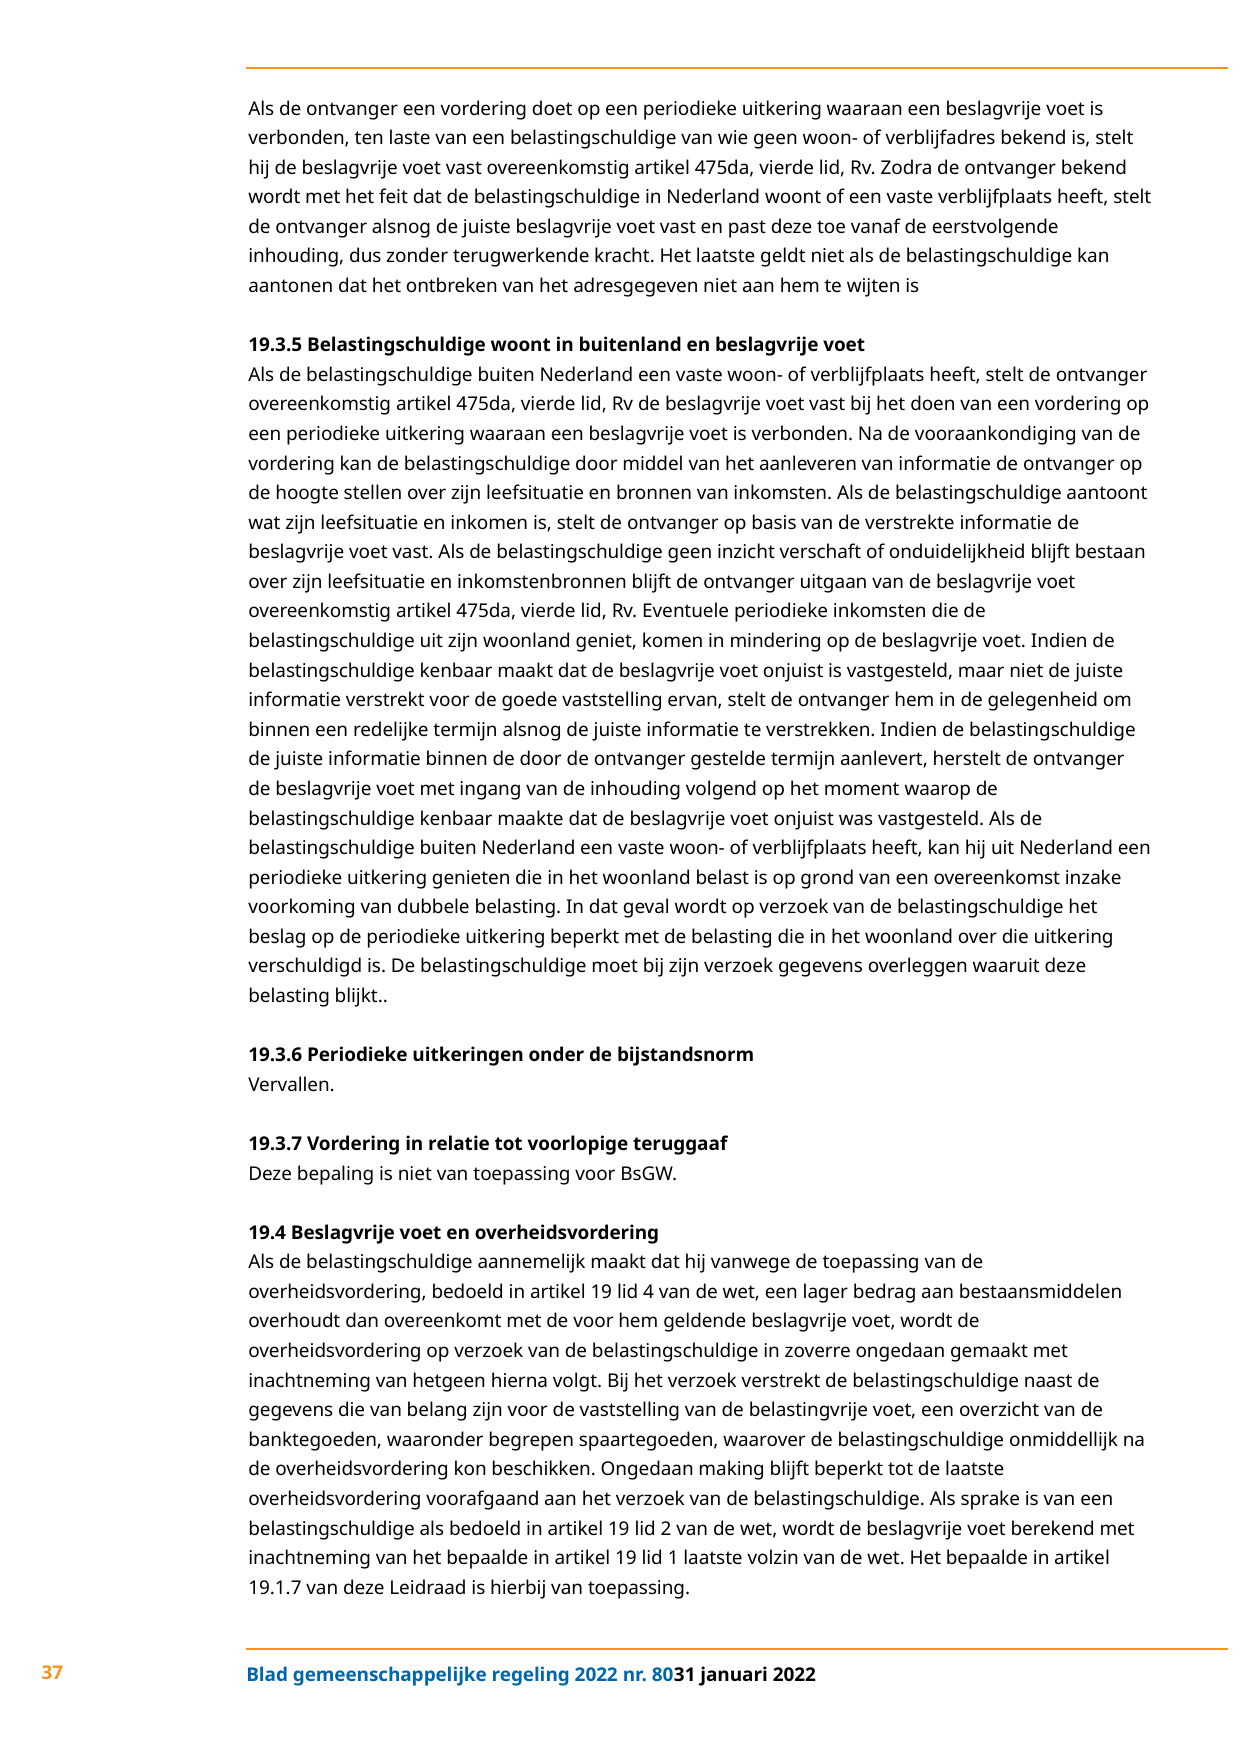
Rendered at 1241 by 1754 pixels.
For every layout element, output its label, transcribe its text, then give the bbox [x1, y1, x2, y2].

text Vervallen. [248, 1071, 1152, 1097]
text 19.3.6 Periodieke uitkeringen onder de bijstandsnorm [248, 1041, 1152, 1067]
text Deze bepaling is niet van toepassing voor BsGW. [248, 1160, 1152, 1186]
text 19.4 Beslagvrije voet en overheidsvordering [248, 1219, 1152, 1245]
text 19.3.7 Vordering in relatie tot voorlopige teruggaaf [248, 1130, 1152, 1156]
text 19.3.5 Belastingschuldige woont in buitenland en beslagvrije voet [248, 331, 1152, 357]
text Als de ontvanger een vordering doet op een periodieke uitkering waaraan een beslagvrije voet is verbonden, ten laste van een belastingschuldige van wie geen woon- of verblijfadres bekend is, stelt hij de beslagvrije voet vast overeenkomstig artikel 475da, vierde lid, Rv. Zodra de ontvanger bekend wordt met het feit dat de belastingschuldige in Nederland woont of een vaste verblijfplaats heeft, stelt de ontvanger alsnog de juiste beslagvrije voet vast en past deze toe vanaf de eerstvolgende inhouding, dus zonder terugwerkende kracht. Het laatste geldt niet als de belastingschuldige kan aantonen dat het ontbreken van het adresgegeven niet aan hem te wijten is [248, 95, 1152, 298]
picture [41, 47, 231, 172]
text Als de belastingschuldige buiten Nederland een vaste woon- of verblijfplaats heeft, stelt de ontvanger overeenkomstig artikel 475da, vierde lid, Rv de beslagvrije voet vast bij het doen van een vordering op een periodieke uitkering waaraan een beslagvrije voet is verbonden. Na de vooraankondiging van de vordering kan de belastingschuldige door middel van het aanleveren van informatie de ontvanger op de hoogte stellen over zijn leefsituatie en bronnen van inkomsten. Als de belastingschuldige aantoont wat zijn leefsituatie en inkomen is, stelt de ontvanger op basis van de verstrekte informatie de beslagvrije voet vast. Als de belastingschuldige geen inzicht verschaft of onduidelijkheid blijft bestaan over zijn leefsituatie en inkomstenbronnen blijft de ontvanger uitgaan van de beslagvrije voet overeenkomstig artikel 475da, vierde lid, Rv. Eventuele periodieke inkomsten die de belastingschuldige uit zijn woonland geniet, komen in mindering op de beslagvrije voet. Indien de belastingschuldige kenbaar maakt dat de beslagvrije voet onjuist is vastgesteld, maar niet de juiste informatie verstrekt voor de goede vaststelling ervan, stelt de ontvanger hem in de gelegenheid om binnen een redelijke termijn alsnog de juiste informatie te verstrekken. Indien de belastingschuldige de juiste informatie binnen de door de ontvanger gestelde termijn aanlevert, herstelt de ontvanger de beslagvrije voet met ingang van de inhouding volgend op het moment waarop de belastingschuldige kenbaar maakte dat de beslagvrije voet onjuist was vastgesteld. Als de belastingschuldige buiten Nederland een vaste woon- of verblijfplaats heeft, kan hij uit Nederland een periodieke uitkering genieten die in het woonland belast is op grond van een overeenkomst inzake voorkoming van dubbele belasting. In dat geval wordt op verzoek van de belastingschuldige het beslag op de periodieke uitkering beperkt met de belasting die in het woonland over die uitkering verschuldigd is. De belastingschuldige moet bij zijn verzoek gegevens overleggen waaruit deze belasting blijkt.. [248, 361, 1152, 1008]
text Als de belastingschuldige aannemelijk maakt dat hij vanwege de toepassing van de overheidsvordering, bedoeld in artikel 19 lid 4 van de wet, een lager bedrag aan bestaansmiddelen overhoudt dan overeenkomt met de voor hem geldende beslagvrije voet, wordt de overheidsvordering op verzoek van de belastingschuldige in zoverre ongedaan gemaakt met inachtneming van hetgeen hierna volgt. Bij het verzoek verstrekt de belastingschuldige naast de gegevens die van belang zijn voor de vaststelling van de belastingvrije voet, een overzicht van de banktegoeden, waaronder begrepen spaartegoeden, waarover de belastingschuldige onmiddellijk na de overheidsvordering kon beschikken. Ongedaan making blijft beperkt tot de laatste overheidsvordering voorafgaand aan het verzoek van de belastingschuldige. Als sprake is van een belastingschuldige als bedoeld in artikel 19 lid 2 van de wet, wordt de beslagvrije voet berekend met inachtneming van het bepaalde in artikel 19 lid 1 laatste volzin van de wet. Het bepaalde in artikel 19.1.7 van deze Leidraad is hierbij van toepassing. [248, 1248, 1152, 1600]
